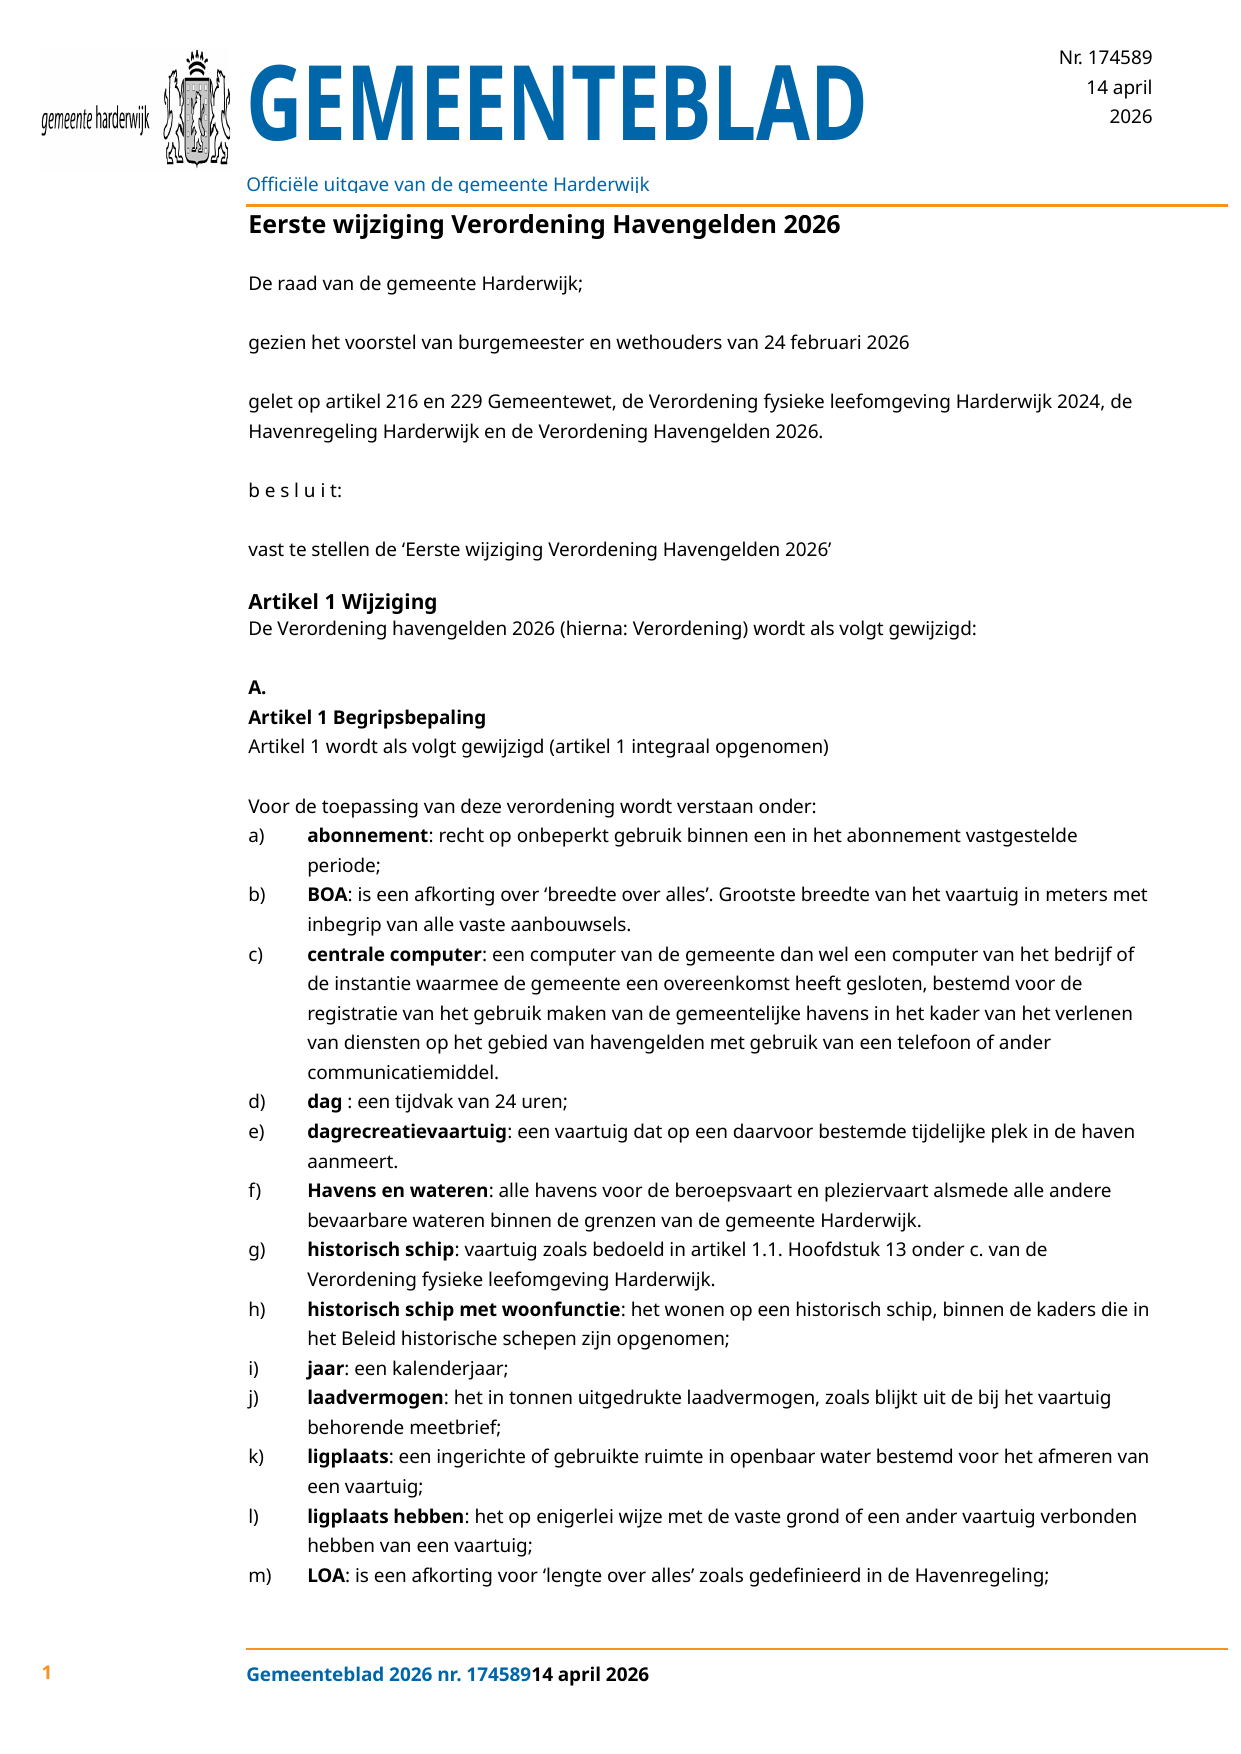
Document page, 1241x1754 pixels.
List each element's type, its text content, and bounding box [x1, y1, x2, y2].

list ligplaats: een ingerichte of gebruikte ruimte in openbaar water bestemd voor het afmeren van een vaartuig; [248, 1444, 1152, 1499]
text Artikel 1 wordt als volgt gewijzigd (artikel 1 integraal opgenomen) [248, 734, 1152, 759]
list abonnement: recht op onbeperkt gebruik binnen een in het abonnement vastgestelde periode; [248, 822, 1152, 878]
text Voor de toepassing van deze verordening wordt verstaan onder: [248, 793, 1152, 819]
list ligplaats hebben: het op enigerlei wijze met de vaste grond of een ander vaartuig verbonden hebben van een vaartuig; [248, 1503, 1152, 1558]
text De raad van de gemeente Harderwijk; [248, 270, 1152, 296]
text A. [248, 674, 1152, 700]
text Artikel 1 Wijziging [248, 587, 1152, 615]
text De Verordening havengelden 2026 (hierna: Verordening) wordt als volgt gewijzigd: [248, 615, 1152, 641]
list dagrecreatievaartuig: een vaartuig dat op een daarvoor bestemde tijdelijke plek in de haven aanmeert. [248, 1118, 1152, 1174]
list jaar: een kalenderjaar; [248, 1355, 1152, 1381]
text Eerste wijziging Verordening Havengelden 2026 [248, 207, 1152, 241]
text vast te stellen de ‘Eerste wijziging Verordening Havengelden 2026’ [248, 537, 1152, 562]
list laadvermogen: het in tonnen uitgedrukte laadvermogen, zoals blijkt uit de bij het vaartuig behorende meetbrief; [248, 1384, 1152, 1440]
list Havens en wateren: alle havens voor de beroepsvaart en pleziervaart alsmede alle andere bevaarbare wateren binnen de grenzen van de gemeente Harderwijk. [248, 1177, 1152, 1233]
list BOA: is een afkorting over ‘breedte over alles’. Grootste breedte van het vaartuig in meters met inbegrip van alle vaste aanbouwsels. [248, 882, 1152, 937]
text Artikel 1 Begripsbepaling [248, 704, 1152, 730]
text gezien het voorstel van burgemeester en wethouders van 24 februari 2026 [248, 329, 1152, 355]
text b e s l u i t: [248, 477, 1152, 503]
list dag : een tijdvak van 24 uren; [248, 1089, 1152, 1114]
picture [41, 47, 231, 172]
list LOA: is een afkorting voor ‘lengte over alles’ zoals gedefinieerd in de Havenregeling; [248, 1562, 1152, 1588]
list historisch schip: vaartuig zoals bedoeld in artikel 1.1. Hoofdstuk 13 onder c. van de Verordening fysieke leefomgeving Harderwijk. [248, 1237, 1152, 1292]
list centrale computer: een computer van de gemeente dan wel een computer van het bedrijf of de instantie waarmee de gemeente een overeenkomst heeft gesloten, bestemd voor de registratie van het gebruik maken van de gemeentelijke havens in het kader van het verlenen van diensten op het gebied van havengelden met gebruik van een telefoon of ander communicatiemiddel. [248, 941, 1152, 1085]
text gelet op artikel 216 en 229 Gemeentewet, de Verordening fysieke leefomgeving Harderwijk 2024, de Havenregeling Harderwijk en de Verordening Havengelden 2026. [248, 389, 1152, 444]
list historisch schip met woonfunctie: het wonen op een historisch schip, binnen de kaders die in het Beleid historische schepen zijn opgenomen; [248, 1296, 1152, 1351]
